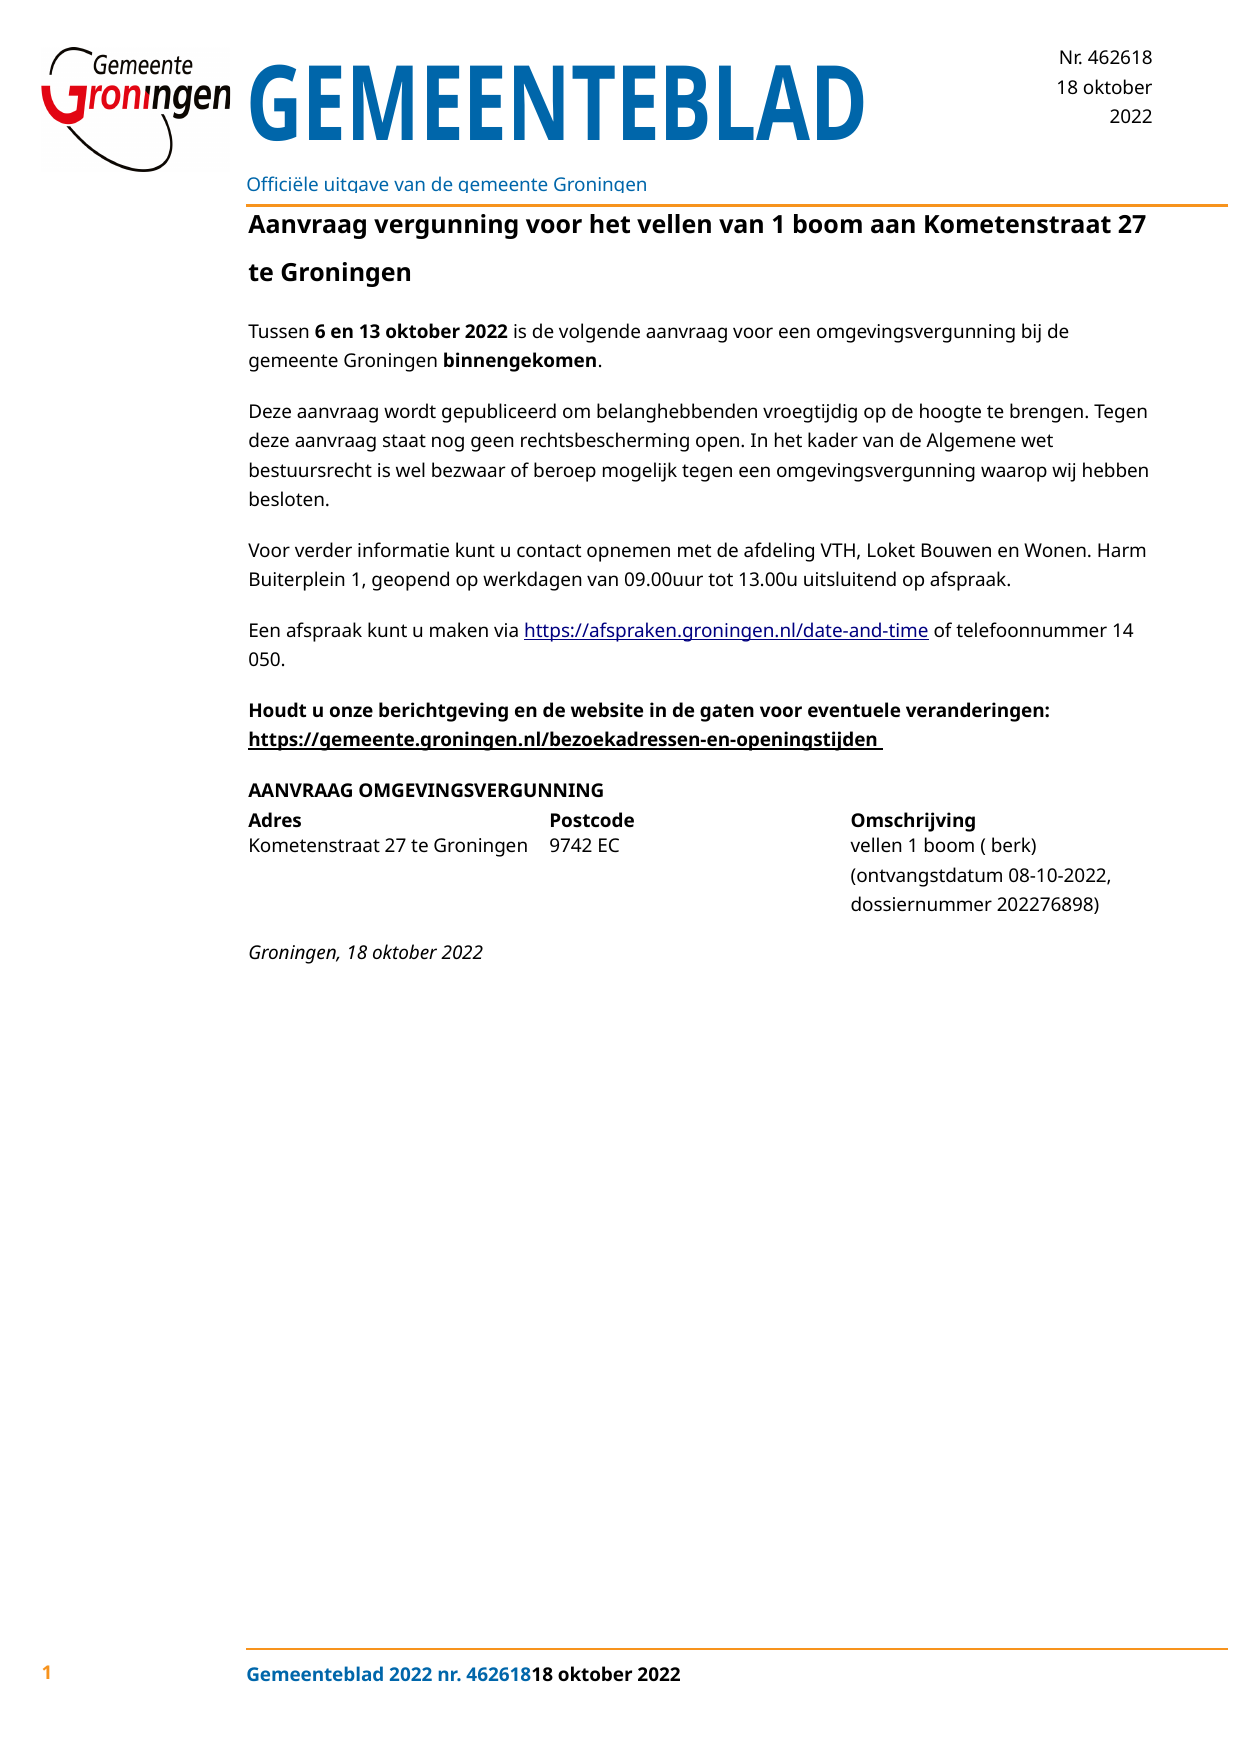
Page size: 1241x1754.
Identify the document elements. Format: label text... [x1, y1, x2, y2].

text Tussen 6 en 13 oktober 2022 is de volgende aanvraag voor een omgevingsvergunning bij de gemeente Groningen binnengekomen. [248, 318, 1152, 373]
table_cell Kometenstraat 27 te Groningen [248, 833, 549, 917]
text AANVRAAG OMGEVINGSVERGUNNING [248, 777, 1152, 803]
text Houdt u onze berichtgeving en de website in de gaten voor eventuele veranderingen: https://gemeente.groningen.nl/bezoekadressen-en-openingstijden [248, 697, 1152, 752]
table_header Postcode [549, 807, 850, 832]
table_cell vellen 1 boom ( berk) (ontvangstdatum 08-10-2022, dossiernummer 202276898) [850, 833, 1152, 917]
text Deze aanvraag wordt gepubliceerd om belanghebbenden vroegtijdig op de hoogte te brengen. Tegen deze aanvraag staat nog geen rechtsbescherming open. In het kader van de Algemene wet bestuursrecht is wel bezwaar of beroep mogelijk tegen een omgevingsvergunning waarop wij hebben besloten. [248, 398, 1152, 512]
text Aanvraag vergunning voor het vellen van 1 boom aan Kometenstraat 27 te Groningen [248, 207, 1152, 288]
text Groningen, 18 oktober 2022 [248, 939, 1152, 964]
text Voor verder informatie kunt u contact opnemen met de afdeling VTH, Loket Bouwen en Wonen. Harm Buiterplein 1, geopend op werkdagen van 09.00uur tot 13.00u uitsluitend op afspraak. [248, 537, 1152, 592]
text Een afspraak kunt u maken via https://afspraken.groningen.nl/date-and-time of telefoonnummer 14 050. [248, 617, 1152, 672]
table_cell 9742 EC [549, 833, 850, 917]
picture [41, 47, 231, 172]
table_header Adres [248, 807, 549, 832]
table_header Omschrijving [850, 807, 1152, 832]
